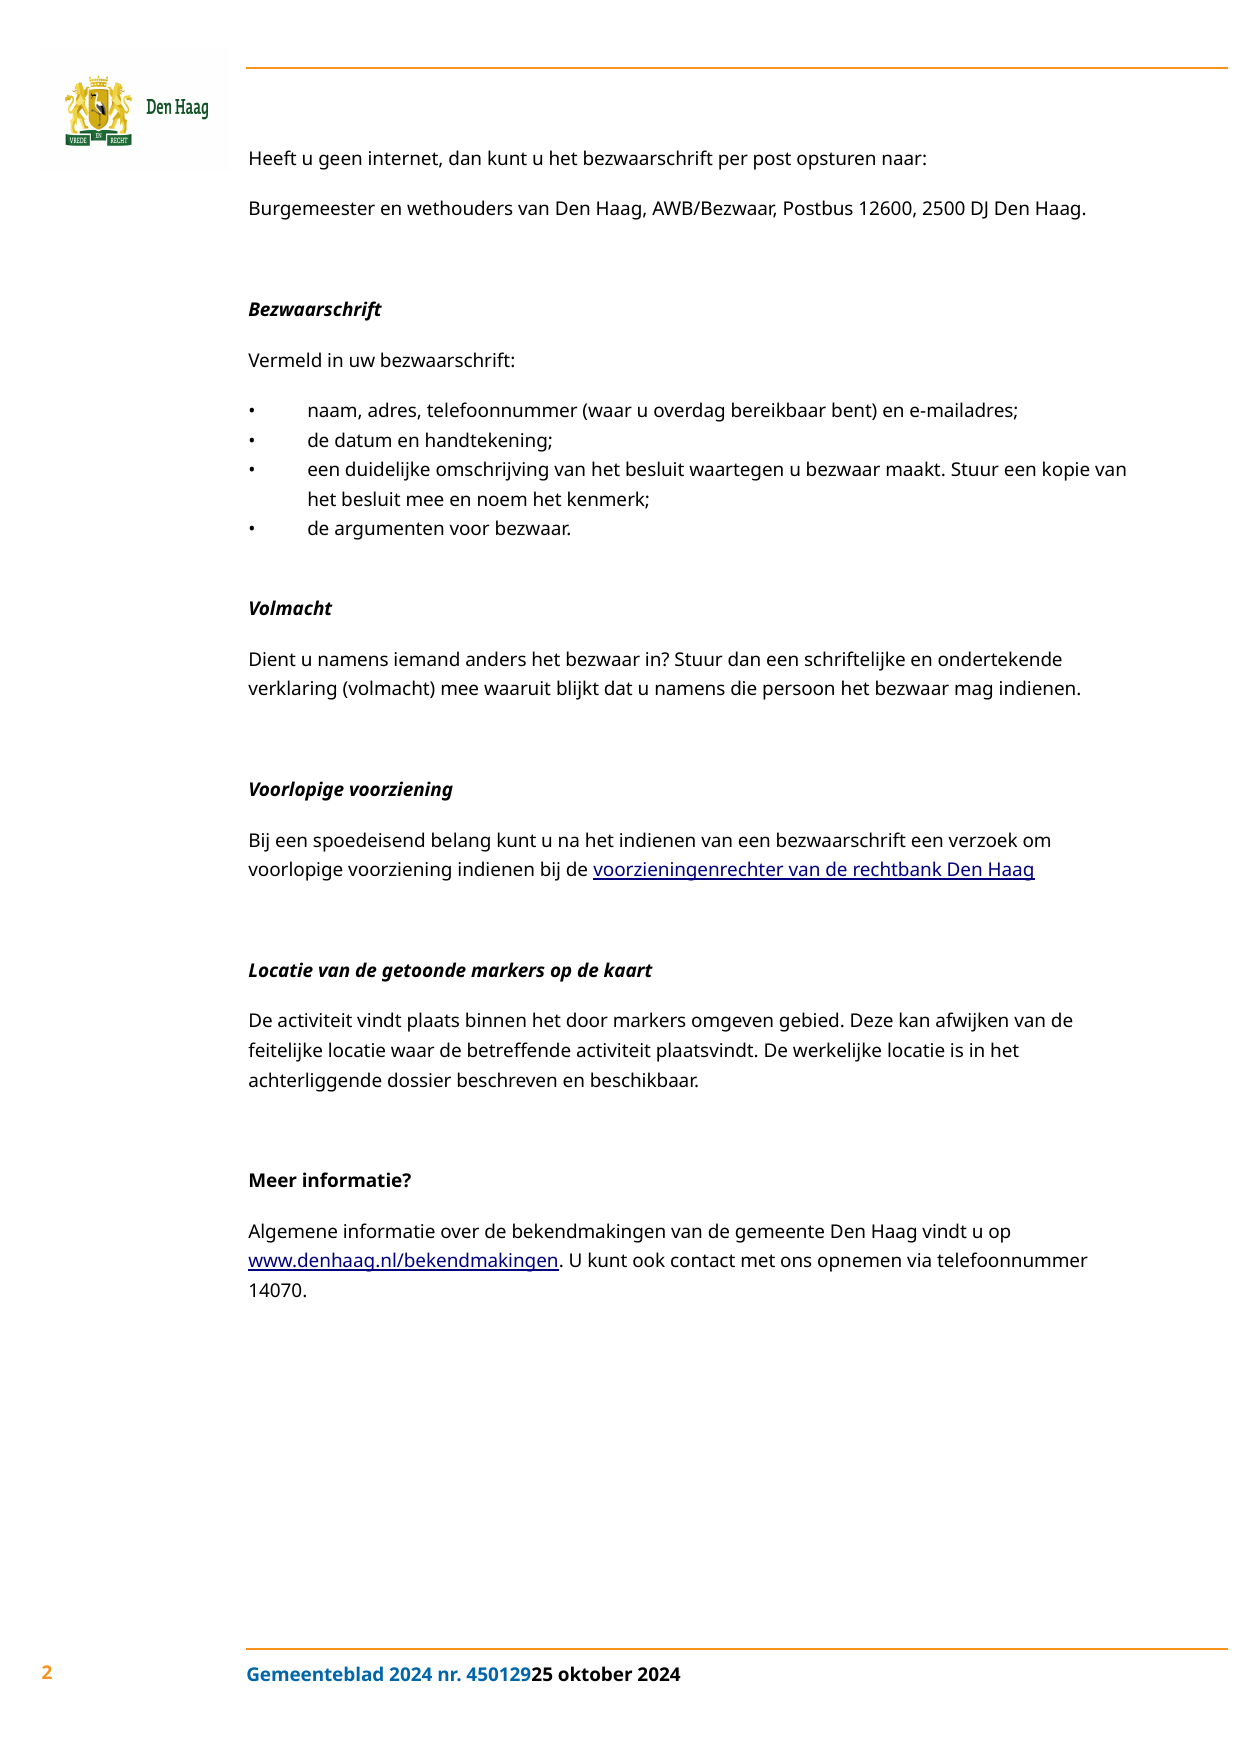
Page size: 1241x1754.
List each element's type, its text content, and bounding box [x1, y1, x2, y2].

list de datum en handtekening; [248, 427, 1152, 453]
text Vermeld in uw bezwaarschrift: [248, 347, 1152, 373]
text Bij een spoedeisend belang kunt u na het indienen van een bezwaarschrift een verzoek om voorlopige voorziening indienen bij de voorzieningenrechter van de rechtbank Den Haag [248, 827, 1152, 882]
text Locatie van de getoonde markers op de kaart [248, 957, 1152, 983]
list naam, adres, telefoonnummer (waar u overdag bereikbaar bent) en e-mailadres; [248, 397, 1152, 423]
text Meer informatie? [248, 1168, 1152, 1193]
text Burgemeester en wethouders van Den Haag, AWB/Bezwaar, Postbus 12600, 2500 DJ Den Haag. [248, 196, 1152, 221]
text Algemene informatie over de bekendmakingen van de gemeente Den Haag vindt u op www.denhaag.nl/bekendmakingen. U kunt ook contact met ons opnemen via telefoonnummer 14070. [248, 1218, 1152, 1303]
text Bezwaarschrift [248, 296, 1152, 322]
text Volmacht [248, 596, 1152, 621]
text Voorlopige voorziening [248, 776, 1152, 802]
list de argumenten voor bezwaar. [248, 516, 1152, 541]
text De activiteit vindt plaats binnen het door markers omgeven gebied. Deze kan afwijken van de feitelijke locatie waar de betreffende activiteit plaatsvindt. De werkelijke locatie is in het achterliggende dossier beschreven en beschikbaar. [248, 1008, 1152, 1093]
picture [41, 47, 231, 172]
text Heeft u geen internet, dan kunt u het bezwaarschrift per post opsturen naar: [248, 145, 1152, 171]
text Dient u namens iemand anders het bezwaar in? Stuur dan een schriftelijke en ondertekende verklaring (volmacht) mee waaruit blijkt dat u namens die persoon het bezwaar mag indienen. [248, 646, 1152, 701]
list een duidelijke omschrijving van het besluit waartegen u bezwaar maakt. Stuur een kopie van het besluit mee en noem het kenmerk; [248, 456, 1152, 512]
